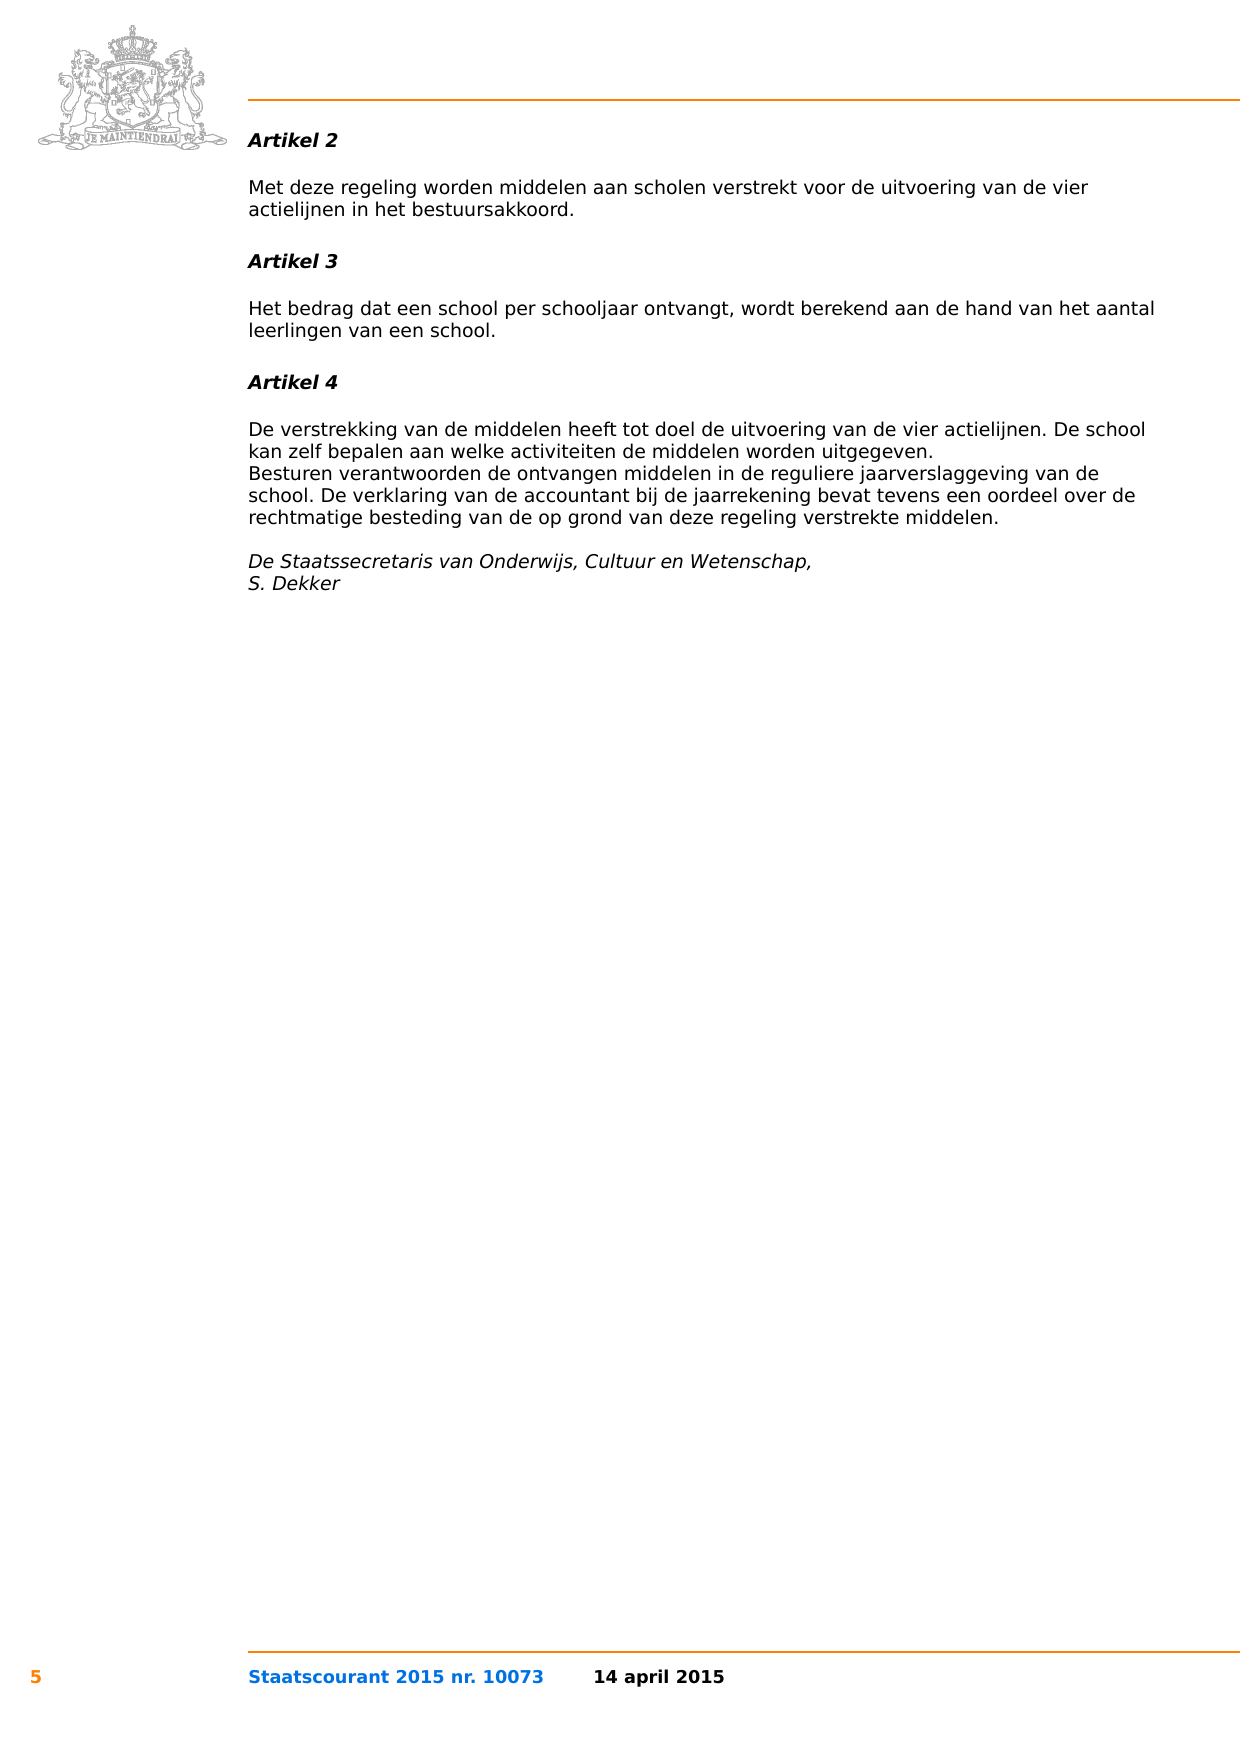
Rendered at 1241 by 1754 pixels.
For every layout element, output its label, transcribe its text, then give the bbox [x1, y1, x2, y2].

subtitle Artikel 3 [248, 251, 1163, 273]
text De Staatssecretaris van Onderwijs, Cultuur en Wetenschap, S. Dekker [248, 551, 1163, 594]
text Het bedrag dat een school per schooljaar ontvangt, wordt berekend aan de hand van het aantal leerlingen van een school. [248, 298, 1163, 342]
subtitle Artikel 2 [248, 130, 1163, 152]
text Met deze regeling worden middelen aan scholen verstrekt voor de uitvoering van de vier actielijnen in het bestuursakkoord. [248, 177, 1163, 221]
subtitle Artikel 4 [248, 372, 1163, 394]
text Besturen verantwoorden de ontvangen middelen in de reguliere jaarverslaggeving van de school. De verklaring van de accountant bij de jaarrekening bevat tevens een oordeel over de rechtmatige besteding van de op grond van deze regeling verstrekte middelen. [248, 463, 1163, 529]
picture [38, 25, 227, 150]
text De verstrekking van de middelen heeft tot doel de uitvoering van de vier actielijnen. De school kan zelf bepalen aan welke activiteiten de middelen worden uitgegeven. [248, 419, 1163, 463]
